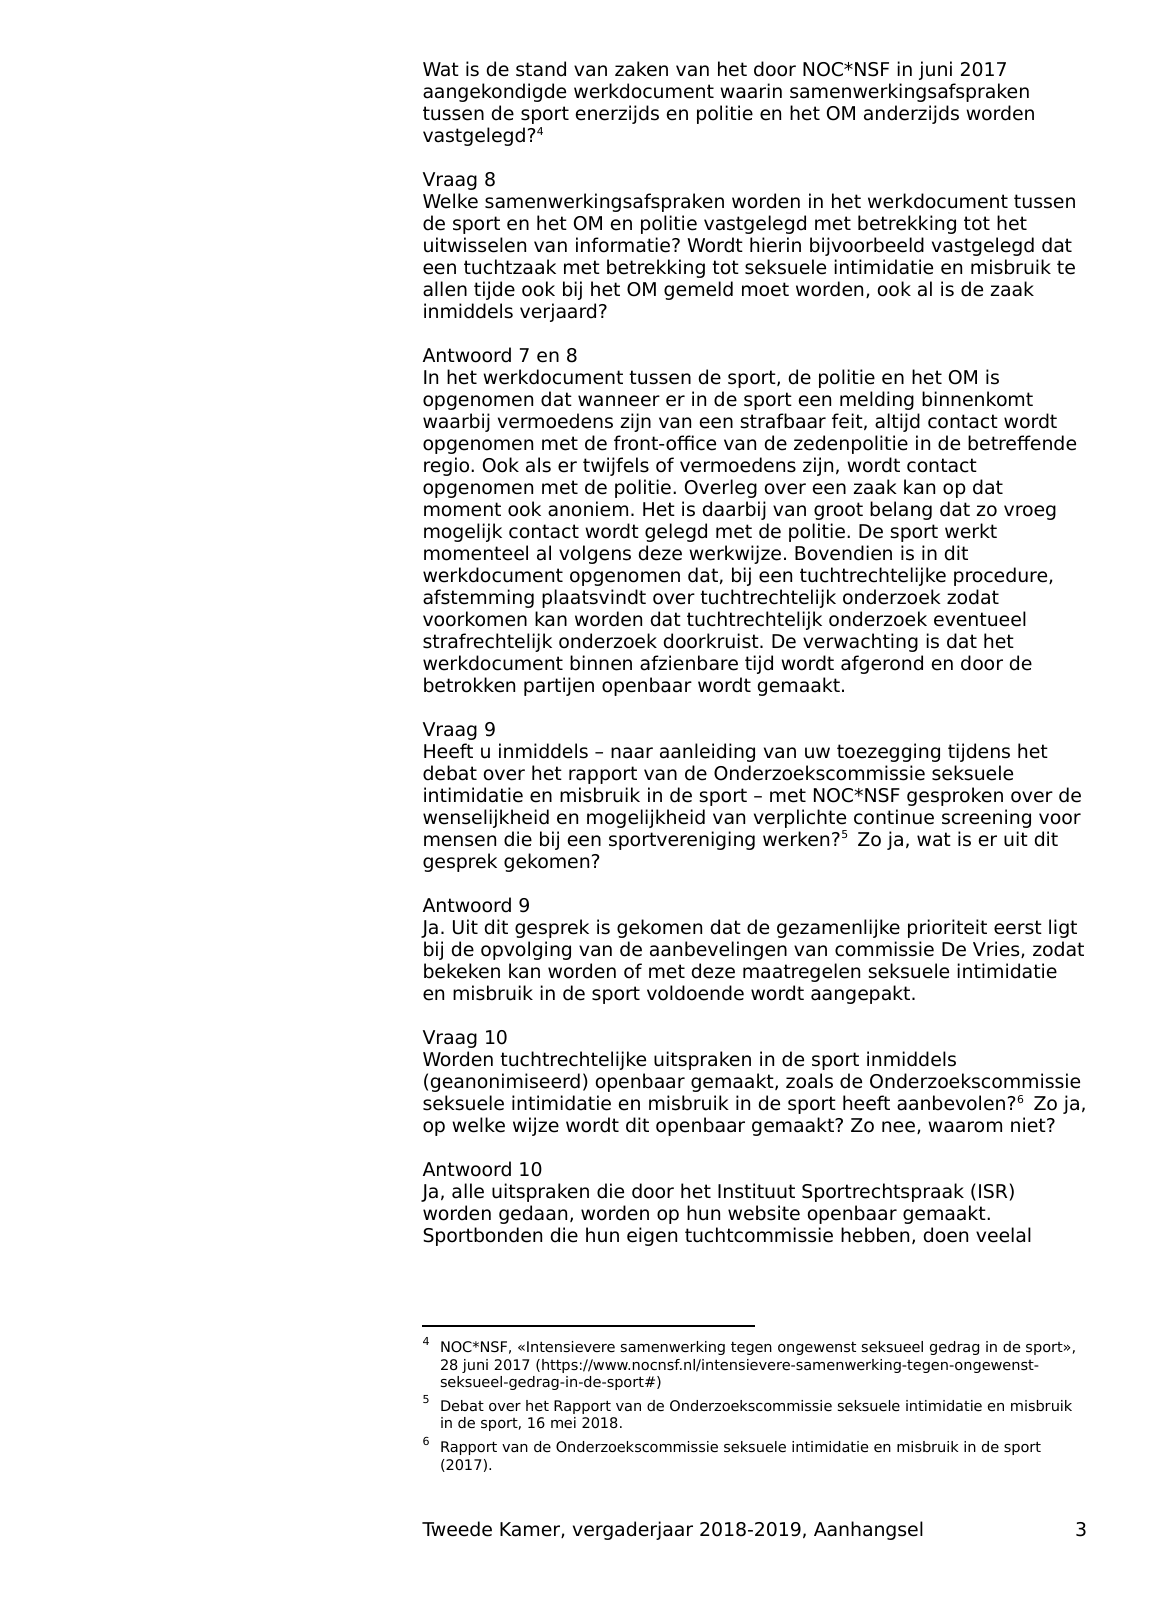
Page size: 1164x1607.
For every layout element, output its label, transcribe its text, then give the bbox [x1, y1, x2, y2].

text Antwoord 10 [422, 1159, 1087, 1181]
text Vraag 9 [422, 719, 1087, 741]
text Ja. Uit dit gesprek is gekomen dat de gezamenlijke prioriteit eerst ligt bij de opvolging van de aanbevelingen van commissie De Vries, zodat bekeken kan worden of met deze maatregelen seksuele intimidatie en misbruik in de sport voldoende wordt aangepakt. [422, 917, 1087, 1005]
text Vraag 8 [422, 169, 1087, 191]
text Worden tuchtrechtelijke uitspraken in de sport inmiddels (geanonimiseerd) openbaar gemaakt, zoals de Onderzoekscommissie seksuele intimidatie en misbruik in de sport heeft aanbevolen? Zo ja, op welke wijze wordt dit openbaar gemaakt? Zo nee, waarom niet? [422, 1049, 1087, 1137]
text Antwoord 9 [422, 895, 1087, 917]
text Rapport van de Onderzoekscommissie seksuele intimidatie en misbruik in de sport (2017). [422, 1435, 1087, 1474]
text Heeft u inmiddels – naar aanleiding van uw toezegging tijdens het debat over het rapport van de Onderzoekscommissie seksuele intimidatie en misbruik in de sport – met NOC*NSF gesproken over de wenselijkheid en mogelijkheid van verplichte continue screening voor mensen die bij een sportvereniging werken? Zo ja, wat is er uit dit gesprek gekomen? [422, 741, 1087, 873]
text Welke samenwerkingsafspraken worden in het werkdocument tussen de sport en het OM en politie vastgelegd met betrekking tot het uitwisselen van informatie? Wordt hierin bijvoorbeeld vastgelegd dat een tuchtzaak met betrekking tot seksuele intimidatie en misbruik te allen tijde ook bij het OM gemeld moet worden, ook al is de zaak inmiddels verjaard? [422, 191, 1087, 323]
text Wat is de stand van zaken van het door NOC*NSF in juni 2017 aangekondigde werkdocument waarin samenwerkingsafspraken tussen de sport enerzijds en politie en het OM anderzijds worden vastgelegd? [422, 59, 1087, 147]
text Debat over het Rapport van de Onderzoekscommissie seksuele intimidatie en misbruik in de sport, 16 mei 2018. [422, 1393, 1087, 1432]
text NOC*NSF, «Intensievere samenwerking tegen ongewenst seksueel gedrag in de sport», 28 juni 2017 (https://www.nocnsf.nl/intensievere-samenwerking-tegen-ongewenst-seksueel-gedrag-in-de-sport#) [422, 1335, 1087, 1391]
text In het werkdocument tussen de sport, de politie en het OM is opgenomen dat wanneer er in de sport een melding binnenkomt waarbij vermoedens zijn van een strafbaar feit, altijd contact wordt opgenomen met de front-office van de zedenpolitie in de betreffende regio. Ook als er twijfels of vermoedens zijn, wordt contact opgenomen met de politie. Overleg over een zaak kan op dat moment ook anoniem. Het is daarbij van groot belang dat zo vroeg mogelijk contact wordt gelegd met de politie. De sport werkt momenteel al volgens deze werkwijze. Bovendien is in dit werkdocument opgenomen dat, bij een tuchtrechtelijke procedure, afstemming plaatsvindt over tuchtrechtelijk onderzoek zodat voorkomen kan worden dat tuchtrechtelijk onderzoek eventueel strafrechtelijk onderzoek doorkruist. De verwachting is dat het werkdocument binnen afzienbare tijd wordt afgerond en door de betrokken partijen openbaar wordt gemaakt. [422, 367, 1087, 697]
text Antwoord 7 en 8 [422, 345, 1087, 367]
text Ja, alle uitspraken die door het Instituut Sportrechtspraak (ISR) worden gedaan, worden op hun website openbaar gemaakt. Sportbonden die hun eigen tuchtcommissie hebben, doen veelal [422, 1181, 1087, 1247]
text Vraag 10 [422, 1027, 1087, 1049]
